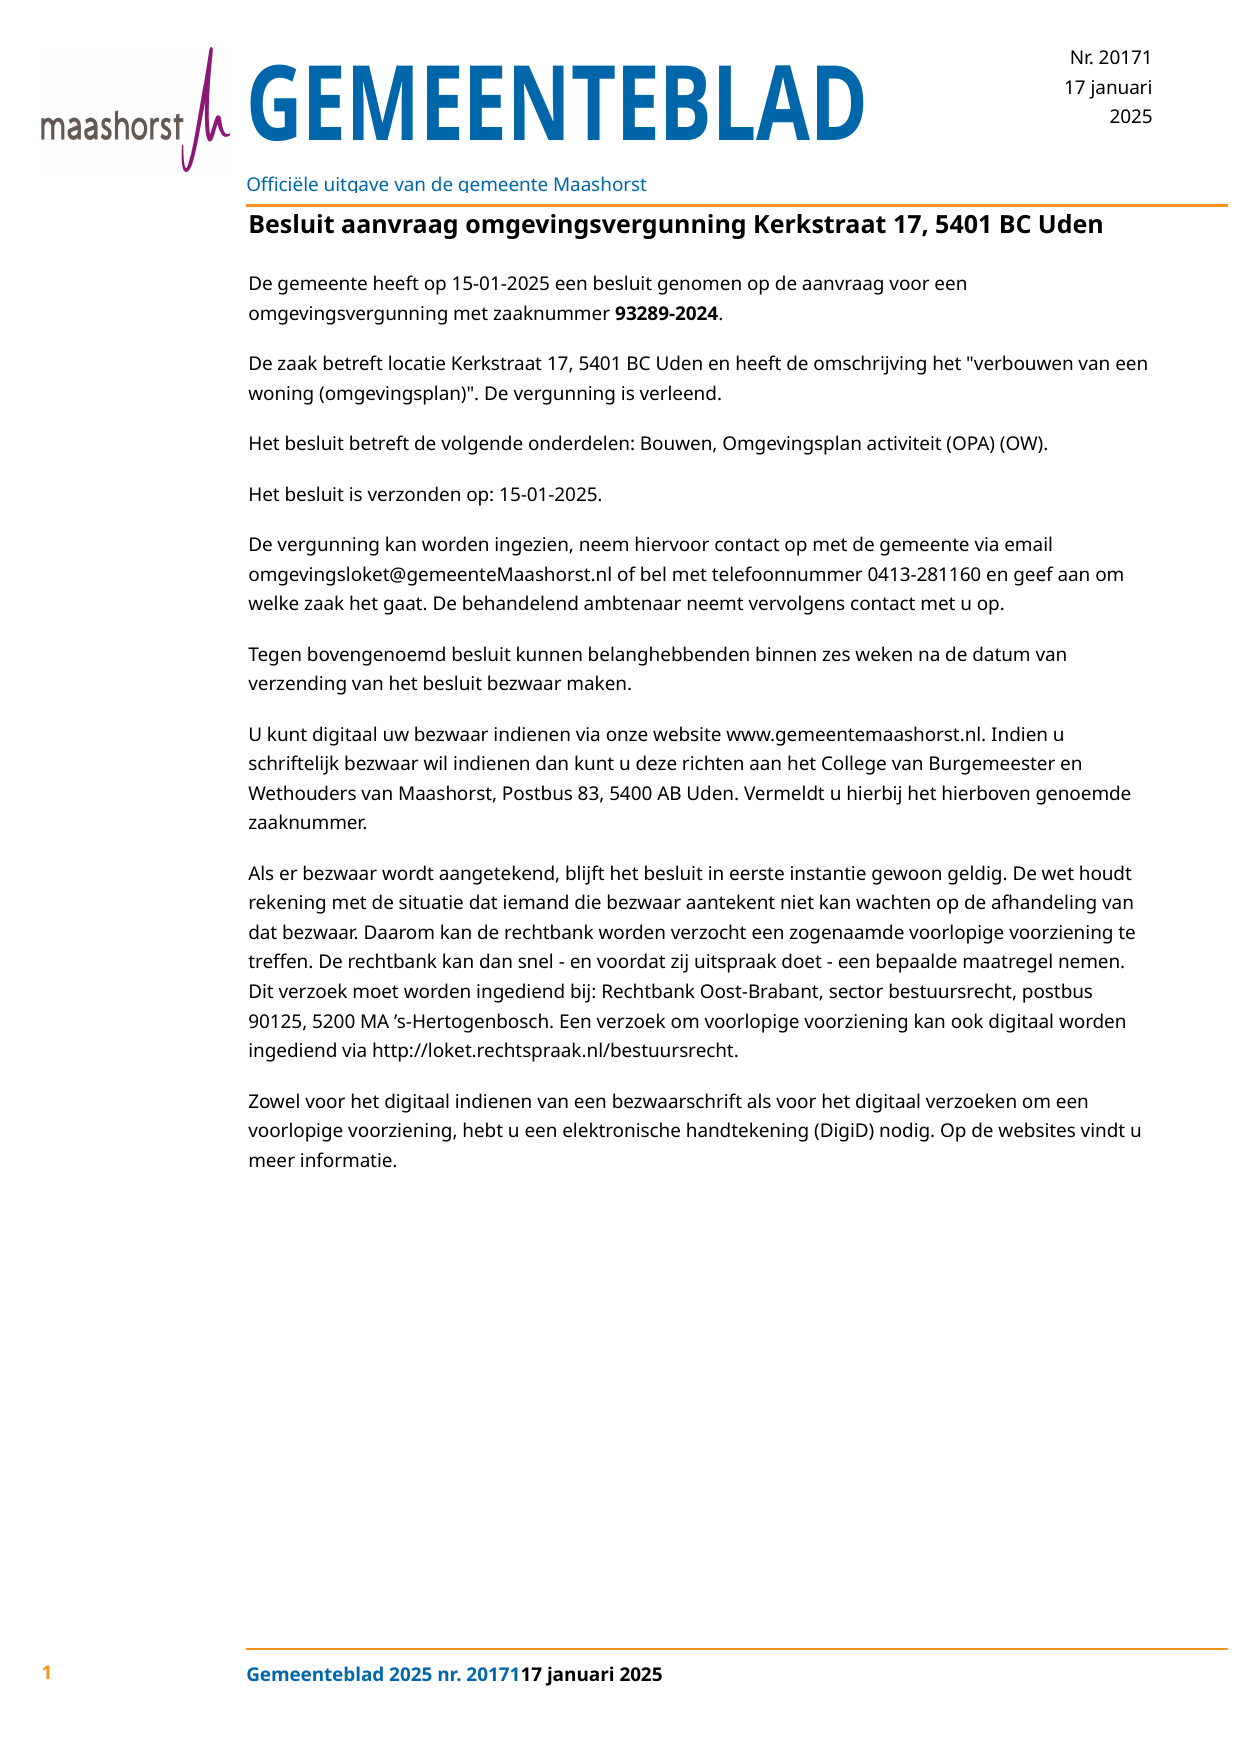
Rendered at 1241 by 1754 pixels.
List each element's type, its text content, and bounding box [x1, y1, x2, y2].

text Het besluit is verzonden op: 15-01-2025. [248, 481, 1152, 506]
text Als er bezwaar wordt aangetekend, blijft het besluit in eerste instantie gewoon geldig. De wet houdt rekening met de situatie dat iemand die bezwaar aantekent niet kan wachten op de afhandeling van dat bezwaar. Daarom kan de rechtbank worden verzocht een zogenaamde voorlopige voorziening te treffen. De rechtbank kan dan snel - en voordat zij uitspraak doet - een bepaalde maatregel nemen. Dit verzoek moet worden ingediend bij: Rechtbank Oost-Brabant, sector bestuursrecht, postbus 90125, 5200 MA ’s-Hertogenbosch. Een verzoek om voorlopige voorziening kan ook digitaal worden ingediend via http://loket.rechtspraak.nl/bestuursrecht. [248, 860, 1152, 1063]
text De zaak betreft locatie Kerkstraat 17, 5401 BC Uden en heeft de omschrijving het "verbouwen van een woning (omgevingsplan)". De vergunning is verleend. [248, 350, 1152, 406]
text De gemeente heeft op 15-01-2025 een besluit genomen op de aanvraag voor een omgevingsvergunning met zaaknummer 93289-2024. [248, 270, 1152, 326]
text Besluit aanvraag omgevingsvergunning Kerkstraat 17, 5401 BC Uden [248, 207, 1152, 241]
text Het besluit betreft de volgende onderdelen: Bouwen, Omgevingsplan activiteit (OPA) (OW). [248, 430, 1152, 456]
text Tegen bovengenoemd besluit kunnen belanghebbenden binnen zes weken na de datum van verzending van het besluit bezwaar maken. [248, 641, 1152, 696]
text U kunt digitaal uw bezwaar indienen via onze website www.gemeentemaashorst.nl. Indien u schriftelijk bezwaar wil indienen dan kunt u deze richten aan het College van Burgemeester en Wethouders van Maashorst, Postbus 83, 5400 AB Uden. Vermeldt u hierbij het hierboven genoemde zaaknummer. [248, 721, 1152, 835]
text Zowel voor het digitaal indienen van een bezwaarschrift als voor het digitaal verzoeken om een voorlopige voorziening, hebt u een elektronische handtekening (DigiD) nodig. Op de websites vindt u meer informatie. [248, 1088, 1152, 1173]
text De vergunning kan worden ingezien, neem hiervoor contact op met de gemeente via email omgevingsloket@gemeenteMaashorst.nl of bel met telefoonnummer 0413-281160 en geef aan om welke zaak het gaat. De behandelend ambtenaar neemt vervolgens contact met u op. [248, 531, 1152, 616]
picture [41, 47, 231, 172]
